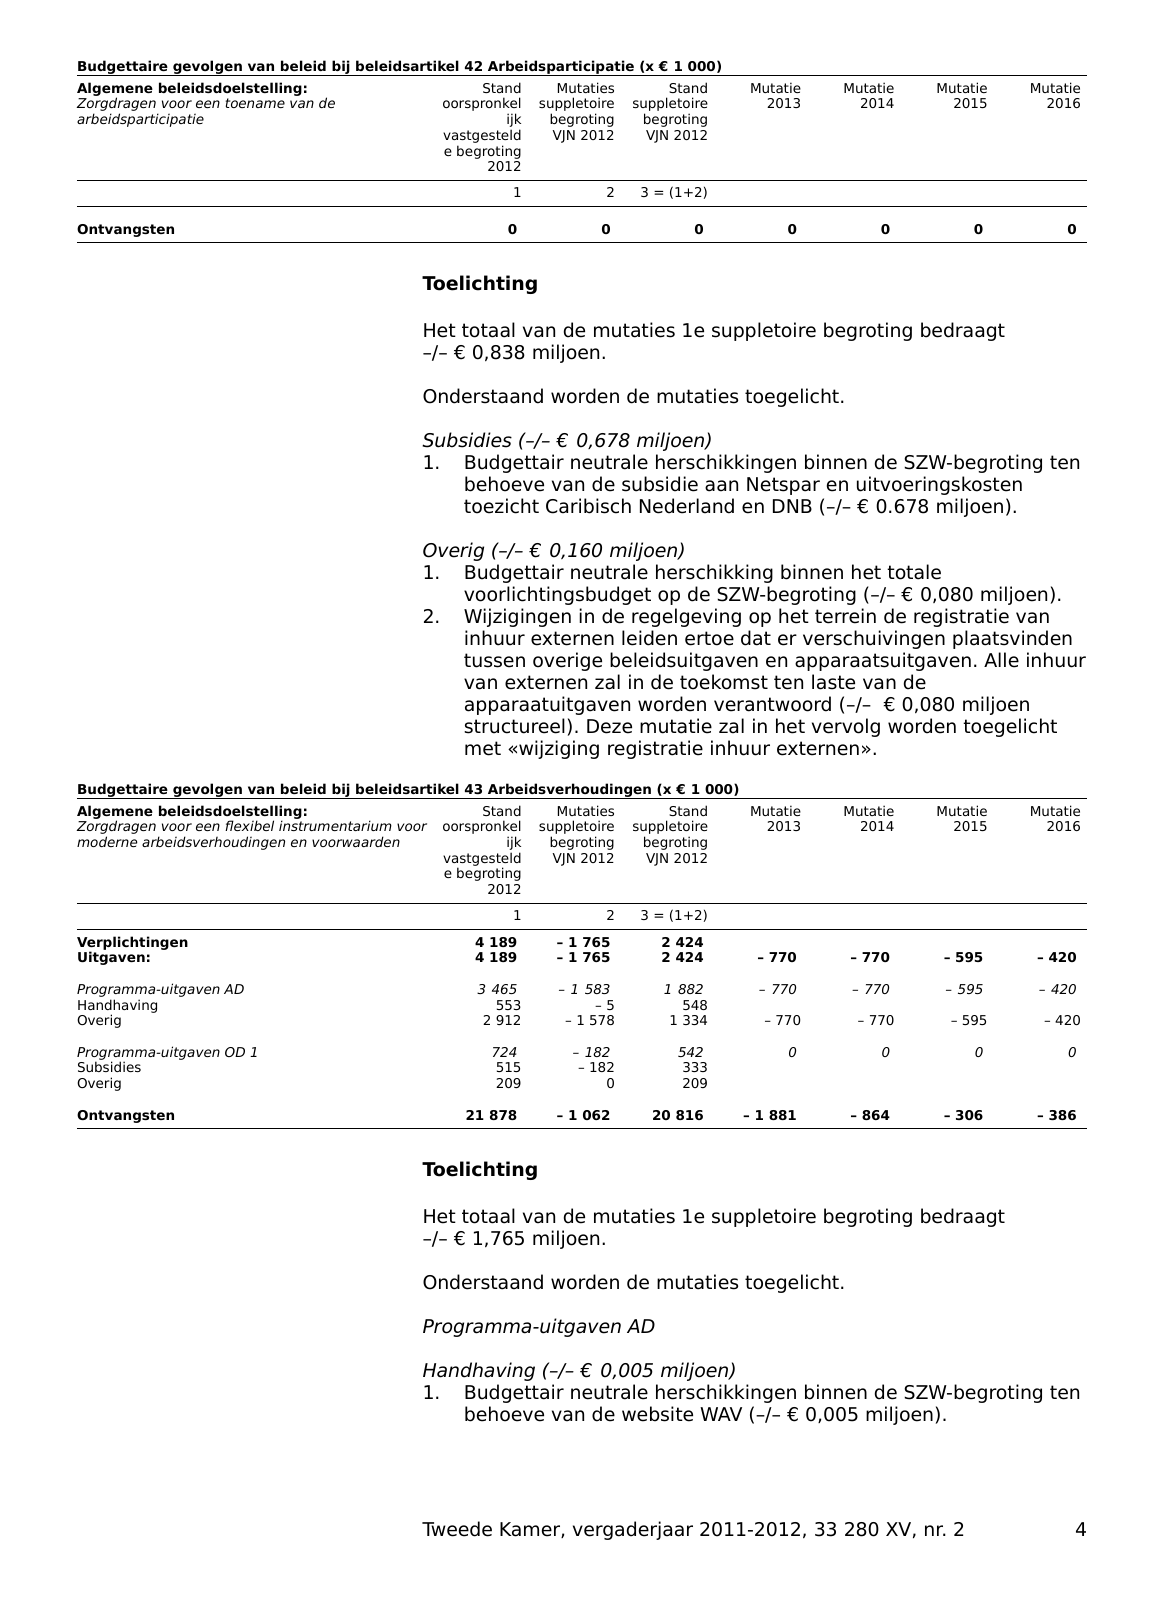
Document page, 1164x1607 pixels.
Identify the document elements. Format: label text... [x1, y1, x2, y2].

table_cell [714, 1060, 807, 1076]
table_cell – 5 [527, 997, 621, 1013]
table_cell 0 [621, 221, 714, 242]
table_cell Uitgaven: [77, 950, 434, 966]
table_cell 553 [434, 997, 527, 1013]
table_cell Mutaties suppletoire begroting VJN 2012 [527, 799, 621, 902]
table_cell [993, 181, 1087, 206]
table_cell 1 882 [621, 982, 714, 997]
table_cell 2 912 [434, 1013, 527, 1029]
table_cell [807, 1076, 900, 1092]
table_cell [900, 1092, 993, 1107]
table_cell 0 [714, 221, 807, 242]
table_cell [621, 207, 714, 221]
table_cell Overig [77, 1013, 434, 1029]
table_cell Programma-uitgaven AD [77, 982, 434, 997]
table_cell [434, 966, 527, 982]
table_cell 0 [714, 1045, 807, 1060]
table_cell Handhaving [77, 997, 434, 1013]
table_cell [434, 1029, 527, 1044]
table_cell – 770 [807, 1013, 900, 1029]
text Onderstaand worden de mutaties toegelicht. [422, 1272, 1087, 1294]
table_cell [714, 207, 807, 221]
table_cell [807, 904, 900, 929]
table_cell – 595 [900, 1013, 993, 1029]
table_cell [807, 181, 900, 206]
text Onderstaand worden de mutaties toegelicht. [422, 386, 1087, 408]
table_cell [434, 1092, 527, 1107]
table_cell [807, 997, 900, 1013]
text 1. Budgettair neutrale herschikking binnen het totale voorlichtingsbudget op de SZW-begroting (–/– € 0,080 miljoen). [422, 562, 1087, 606]
table_cell Mutatie 2014 [807, 799, 900, 902]
table_cell Stand oorspronkelijk vastgestelde begroting 2012 [434, 76, 527, 179]
table_cell [900, 1076, 993, 1092]
subtitle Handhaving (–/– € 0,005 miljoen) [422, 1360, 1087, 1382]
text 1. Budgettair neutrale herschikkingen binnen de SZW-begroting ten behoeve van de subsidie aan Netspar en uitvoeringskosten toezicht Caribisch Nederland en DNB (–/– € 0.678 miljoen). [422, 452, 1087, 518]
table_cell [993, 966, 1087, 982]
table_cell [900, 930, 993, 950]
table_cell Ontvangsten [77, 221, 434, 242]
table_cell [714, 181, 807, 206]
table_cell [77, 904, 434, 929]
table_cell [714, 1092, 807, 1107]
table_cell 0 [434, 221, 527, 242]
table_cell [621, 1029, 714, 1044]
table_cell [900, 207, 993, 221]
table_cell [714, 997, 807, 1013]
table_cell – 1 583 [527, 982, 621, 997]
table_cell [714, 1076, 807, 1092]
table_cell 0 [527, 221, 621, 242]
table_cell 2 [527, 181, 621, 206]
table_cell Algemene beleidsdoelstelling: Zorgdragen voor een flexibel instrumentarium voor moderne arbeidsverhoudingen en voorwaarden [77, 799, 434, 902]
table_cell – 420 [993, 950, 1087, 966]
table_cell [807, 207, 900, 221]
table_cell 0 [807, 221, 900, 242]
table_cell 3 465 [434, 982, 527, 997]
table_cell 0 [807, 1045, 900, 1060]
table_cell Verplichtingen [77, 930, 434, 950]
table_cell [434, 207, 527, 221]
table_cell [77, 966, 434, 982]
table_cell 1 [434, 181, 527, 206]
table_cell [900, 997, 993, 1013]
table_cell Mutatie 2013 [714, 799, 807, 902]
table_cell [900, 1060, 993, 1076]
table_cell – 182 [527, 1045, 621, 1060]
table_cell 0 [993, 1045, 1087, 1060]
table_cell 3 = (1+2) [621, 181, 714, 206]
table_cell – 1 765 [527, 950, 621, 966]
table_cell [993, 1092, 1087, 1107]
table_cell [527, 1029, 621, 1044]
table_cell Algemene beleidsdoelstelling: Zorgdragen voor een toename van de arbeidsparticipatie [77, 76, 434, 179]
table_cell Programma-uitgaven OD 1 [77, 1045, 434, 1060]
table_cell – 420 [993, 982, 1087, 997]
table_cell 515 [434, 1060, 527, 1076]
table_cell [900, 1029, 993, 1044]
table_cell [993, 930, 1087, 950]
table_cell – 770 [714, 1013, 807, 1029]
table_cell [77, 1092, 434, 1107]
table_cell – 420 [993, 1013, 1087, 1029]
table_cell Overig [77, 1076, 434, 1092]
table_cell – 770 [714, 982, 807, 997]
table_cell 21 878 [434, 1108, 527, 1128]
table_cell [900, 966, 993, 982]
table_cell 20 816 [621, 1108, 714, 1128]
table_cell [714, 930, 807, 950]
table_cell [993, 1029, 1087, 1044]
table_cell [993, 997, 1087, 1013]
table_cell [993, 207, 1087, 221]
table_cell 2 424 [621, 930, 714, 950]
table_cell [993, 1076, 1087, 1092]
table_cell [900, 904, 993, 929]
table_cell 0 [993, 221, 1087, 242]
table_cell 4 189 [434, 950, 527, 966]
table_cell – 595 [900, 982, 993, 997]
table_cell [993, 1060, 1087, 1076]
table_cell 0 [900, 1045, 993, 1060]
table_cell Mutatie 2014 [807, 76, 900, 179]
table_cell 724 [434, 1045, 527, 1060]
table_cell Stand suppletoire begroting VJN 2012 [621, 799, 714, 902]
table_cell [900, 181, 993, 206]
table_cell – 1 765 [527, 930, 621, 950]
table_cell [77, 207, 434, 221]
table_cell Mutatie 2015 [900, 76, 993, 179]
subtitle Overig (–/– € 0,160 miljoen) [422, 540, 1087, 562]
text Het totaal van de mutaties 1e suppletoire begroting bedraagt –/– € 1,765 miljoen. [422, 1206, 1087, 1250]
table_cell [807, 930, 900, 950]
table_cell 0 [527, 1076, 621, 1092]
table_cell [527, 1092, 621, 1107]
table_cell Mutaties suppletoire begroting VJN 2012 [527, 76, 621, 179]
table_cell [714, 1029, 807, 1044]
table_cell – 595 [900, 950, 993, 966]
table_cell 1 334 [621, 1013, 714, 1029]
table_cell 4 189 [434, 930, 527, 950]
subtitle Toelichting [422, 1159, 1087, 1181]
table_cell Stand suppletoire begroting VJN 2012 [621, 76, 714, 179]
table_cell 333 [621, 1060, 714, 1076]
table_cell [714, 966, 807, 982]
text Het totaal van de mutaties 1e suppletoire begroting bedraagt –/– € 0,838 miljoen. [422, 320, 1087, 364]
table_cell – 770 [807, 950, 900, 966]
table_cell [77, 181, 434, 206]
table_cell [621, 966, 714, 982]
table_cell [807, 966, 900, 982]
table_cell 2 424 [621, 950, 714, 966]
table_cell [993, 904, 1087, 929]
table_cell – 306 [900, 1108, 993, 1128]
table_cell Stand oorspronkelijk vastgestelde begroting 2012 [434, 799, 527, 902]
table_header Budgettaire gevolgen van beleid bij beleidsartikel 42 Arbeidsparticipatie (x € 1 000) [77, 59, 1087, 75]
table_cell – 1 881 [714, 1108, 807, 1128]
table_cell Subsidies [77, 1060, 434, 1076]
table_cell – 1 578 [527, 1013, 621, 1029]
table_cell Mutatie 2015 [900, 799, 993, 902]
table_cell 542 [621, 1045, 714, 1060]
table_cell – 770 [807, 982, 900, 997]
table_cell [77, 1029, 434, 1044]
table_cell – 1 062 [527, 1108, 621, 1128]
table_cell 209 [434, 1076, 527, 1092]
table_cell 1 [434, 904, 527, 929]
table_cell [621, 1092, 714, 1107]
table_cell Mutatie 2016 [993, 799, 1087, 902]
table_cell 209 [621, 1076, 714, 1092]
table_cell – 386 [993, 1108, 1087, 1128]
table_cell [527, 207, 621, 221]
table_cell 548 [621, 997, 714, 1013]
table_cell [807, 1060, 900, 1076]
table_cell 3 = (1+2) [621, 904, 714, 929]
table_cell Mutatie 2013 [714, 76, 807, 179]
table_cell [714, 904, 807, 929]
table_cell Ontvangsten [77, 1108, 434, 1128]
text 1. Budgettair neutrale herschikkingen binnen de SZW-begroting ten behoeve van de website WAV (–/– € 0,005 miljoen). [422, 1382, 1087, 1426]
subtitle Toelichting [422, 273, 1087, 295]
table_cell [807, 1029, 900, 1044]
subtitle Programma-uitgaven AD [422, 1316, 1087, 1338]
table_cell [807, 1092, 900, 1107]
table_cell 2 [527, 904, 621, 929]
table_cell – 770 [714, 950, 807, 966]
table_header Budgettaire gevolgen van beleid bij beleidsartikel 43 Arbeidsverhoudingen (x € 1 000) [77, 782, 1087, 798]
table_cell Mutatie 2016 [993, 76, 1087, 179]
table_cell – 864 [807, 1108, 900, 1128]
table_cell – 182 [527, 1060, 621, 1076]
subtitle Subsidies (–/– € 0,678 miljoen) [422, 430, 1087, 452]
text 2. Wijzigingen in de regelgeving op het terrein de registratie van inhuur externen leiden ertoe dat er verschuivingen plaatsvinden tussen overige beleidsuitgaven en apparaatsuitgaven. Alle inhuur van externen zal in de toekomst ten laste van de apparaatuitgaven worden verantwoord (–/– € 0,080 miljoen structureel). Deze mutatie zal in het vervolg worden toegelicht met «wijziging registratie inhuur externen». [422, 606, 1087, 760]
table_cell 0 [900, 221, 993, 242]
table_cell [527, 966, 621, 982]
